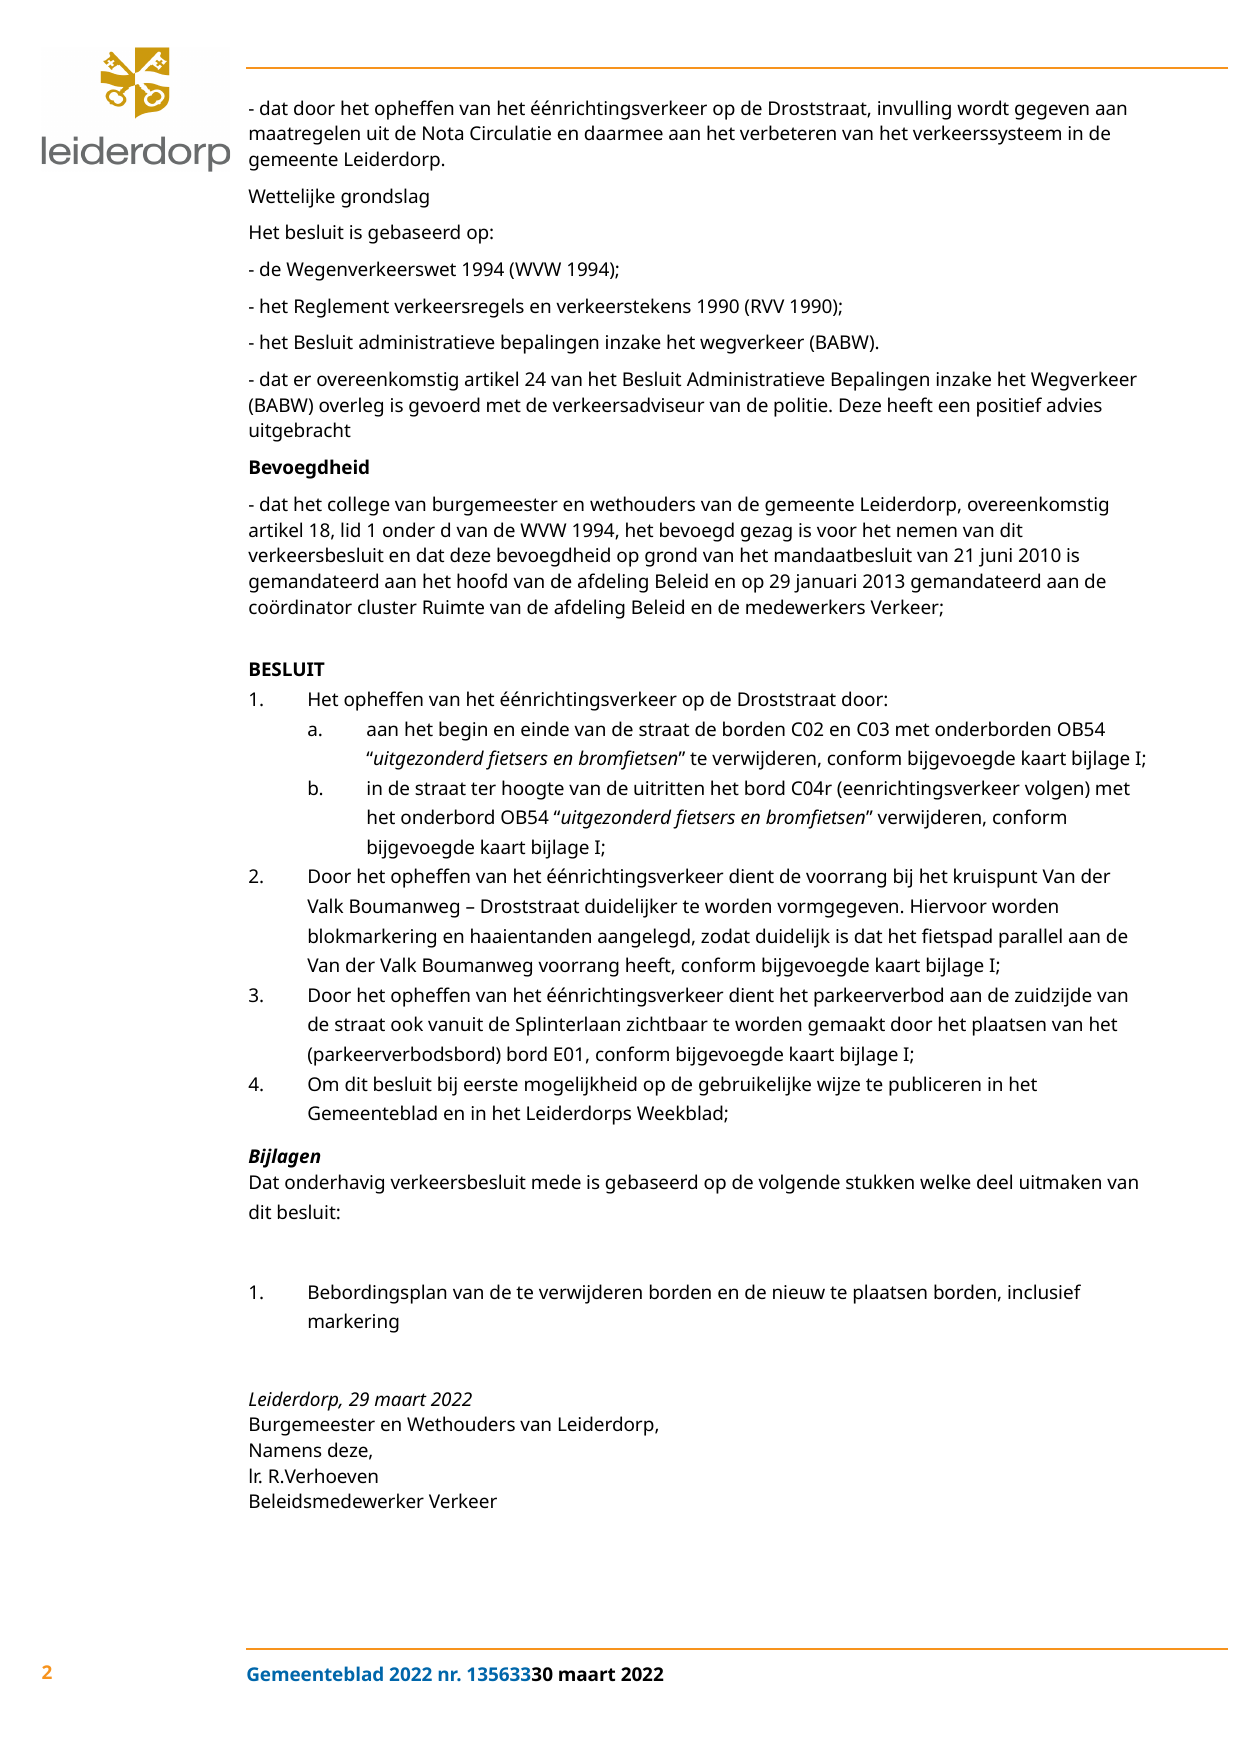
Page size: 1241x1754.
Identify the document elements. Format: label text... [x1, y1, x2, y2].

list Bebordingsplan van de te verwijderen borden en de nieuw te plaatsen borden, inclusief markering [248, 1279, 1152, 1334]
text Bevoegdheid [248, 454, 1152, 480]
text Het besluit is gebaseerd op: [248, 219, 1152, 245]
text - het Besluit administratieve bepalingen inzake het wegverkeer (BABW). [248, 329, 1152, 355]
text Beleidsmedewerker Verkeer [248, 1489, 1152, 1514]
text Dat onderhavig verkeersbesluit mede is gebaseerd op de volgende stukken welke deel uitmaken van dit besluit: [248, 1169, 1152, 1224]
list Om dit besluit bij eerste mogelijkheid op de gebruikelijke wijze te publiceren in het Gemeenteblad en in het Leiderdorps Weekblad; [248, 1071, 1152, 1126]
text - de Wegenverkeerswet 1994 (WVW 1994); [248, 256, 1152, 282]
list Door het opheffen van het éénrichtingsverkeer dient de voorrang bij het kruispunt Van der Valk Boumanweg – Droststraat duidelijker te worden vormgegeven. Hiervoor worden blokmarkering en haaientanden aangelegd, zodat duidelijk is dat het fietspad parallel aan de Van der Valk Boumanweg voorrang heeft, conform bijgevoegde kaart bijlage I; [248, 864, 1152, 978]
text Bijlagen [248, 1143, 1152, 1169]
text lr. R.Verhoeven [248, 1463, 1152, 1489]
text Namens deze, [248, 1437, 1152, 1463]
text - dat er overeenkomstig artikel 24 van het Besluit Administratieve Bepalingen inzake het Wegverkeer (BABW) overleg is gevoerd met de verkeersadviseur van de politie. Deze heeft een positief advies uitgebracht [248, 366, 1152, 443]
list Door het opheffen van het éénrichtingsverkeer dient het parkeerverbod aan de zuidzijde van de straat ook vanuit de Splinterlaan zichtbaar te worden gemaakt door het plaatsen van het (parkeerverbodsbord) bord E01, conform bijgevoegde kaart bijlage I; [248, 982, 1152, 1067]
text Wettelijke grondslag [248, 183, 1152, 209]
text BESLUIT [248, 657, 1152, 682]
list in de straat ter hoogte van de uitritten het bord C04r (eenrichtingsverkeer volgen) met het onderbord OB54 “uitgezonderd fietsers en bromfietsen” verwijderen, conform bijgevoegde kaart bijlage I; [307, 775, 1152, 860]
text - dat het college van burgemeester en wethouders van de gemeente Leiderdorp, overeenkomstig artikel 18, lid 1 onder d van de WVW 1994, het bevoegd gezag is voor het nemen van dit verkeersbesluit en dat deze bevoegdheid op grond van het mandaatbesluit van 21 juni 2010 is gemandateerd aan het hoofd van de afdeling Beleid en op 29 januari 2013 gemandateerd aan de coördinator cluster Ruimte van de afdeling Beleid en de medewerkers Verkeer; [248, 491, 1152, 620]
text Burgemeester en Wethouders van Leiderdorp, [248, 1412, 1152, 1437]
text Leiderdorp, 29 maart 2022 [248, 1386, 1152, 1412]
text - dat door het opheffen van het éénrichtingsverkeer op de Droststraat, invulling wordt gegeven aan maatregelen uit de Nota Circulatie en daarmee aan het verbeteren van het verkeerssysteem in de gemeente Leiderdorp. [248, 95, 1152, 172]
list Het opheffen van het éénrichtingsverkeer op de Droststraat door: [248, 686, 1152, 712]
text - het Reglement verkeersregels en verkeerstekens 1990 (RVV 1990); [248, 293, 1152, 319]
list aan het begin en einde van de straat de borden C02 en C03 met onderborden OB54 “uitgezonderd fietsers en bromfietsen” te verwijderen, conform bijgevoegde kaart bijlage I; [307, 716, 1152, 771]
picture [41, 47, 231, 172]
